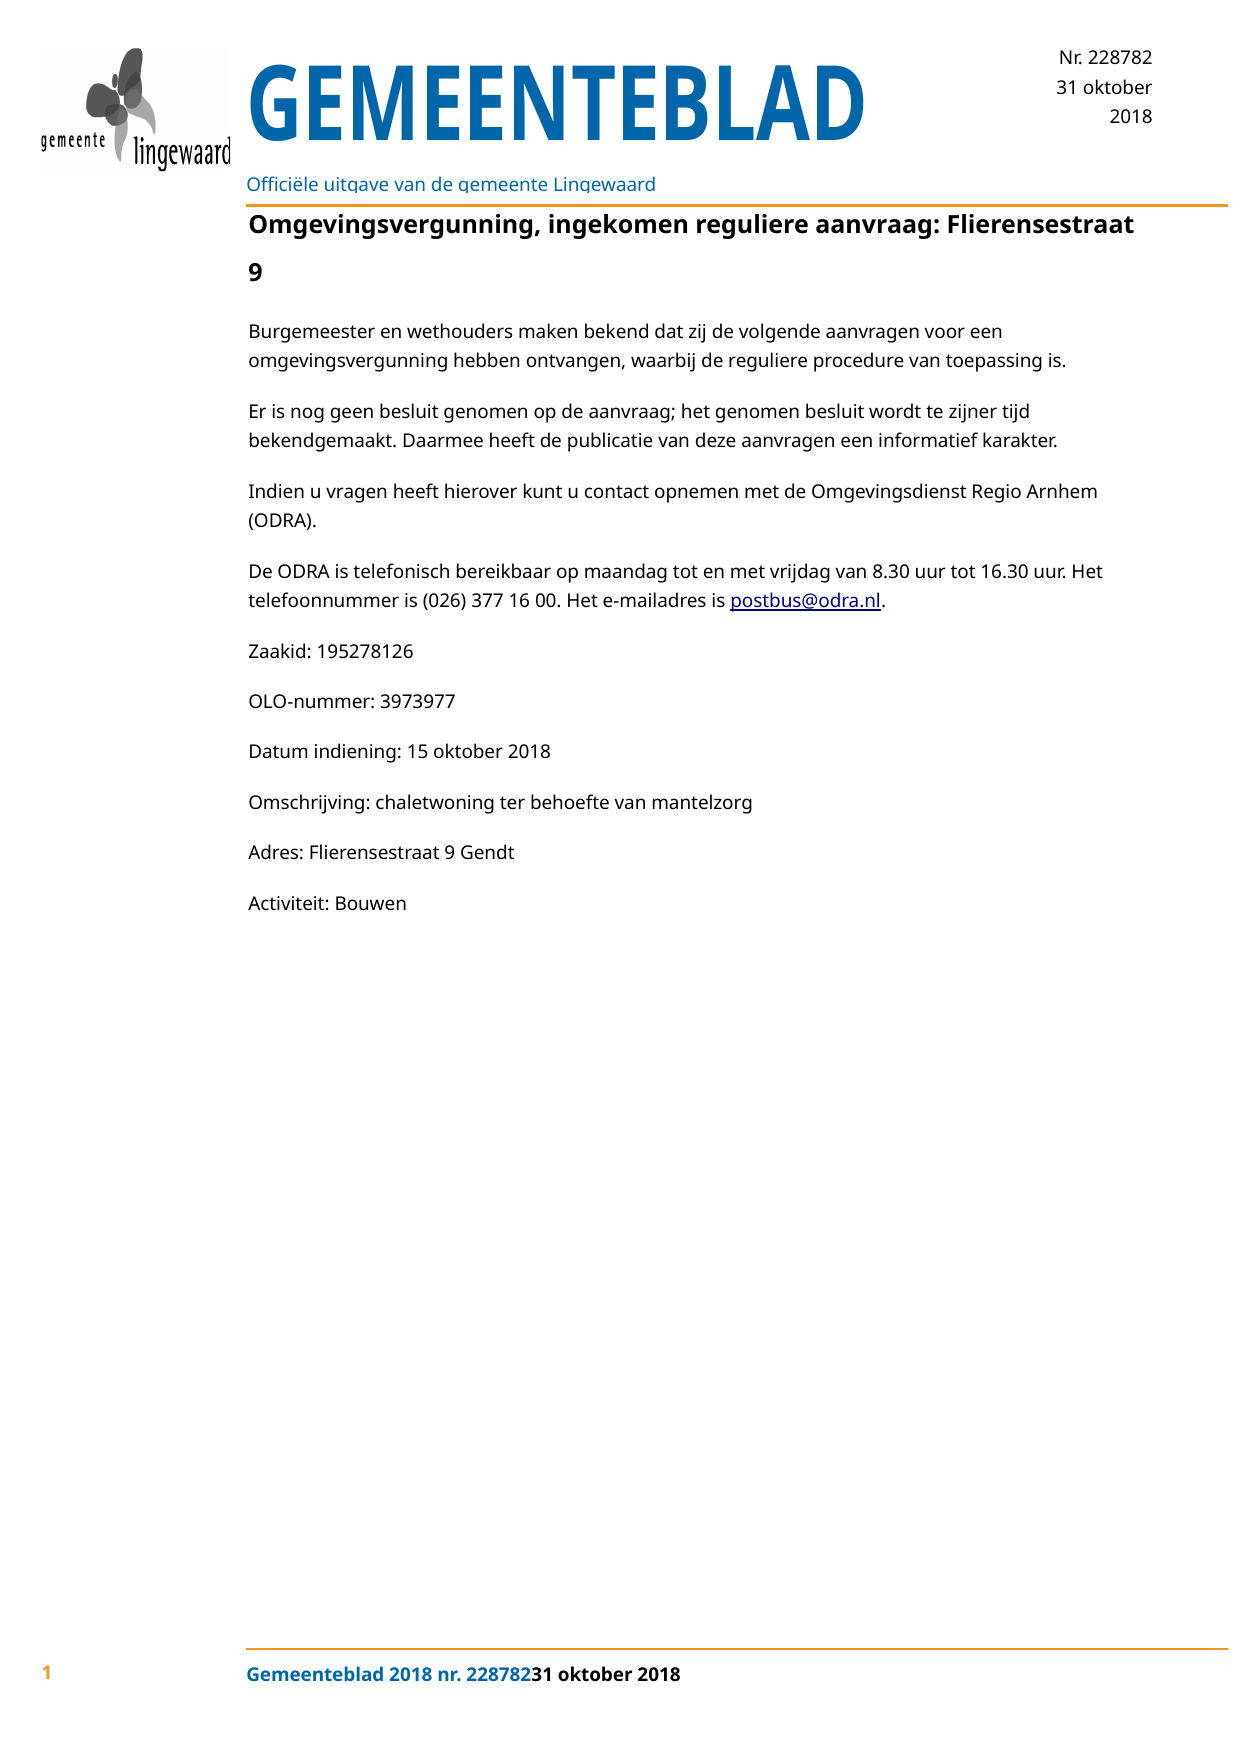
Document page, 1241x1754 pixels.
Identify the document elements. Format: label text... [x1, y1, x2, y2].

text OLO-nummer: 3973977 [248, 688, 1152, 714]
text Adres: Flierensestraat 9 Gendt [248, 839, 1152, 865]
picture [41, 47, 231, 172]
text Datum indiening: 15 oktober 2018 [248, 739, 1152, 764]
text De ODRA is telefonisch bereikbaar op maandag tot en met vrijdag van 8.30 uur tot 16.30 uur. Het telefoonnummer is (026) 377 16 00. Het e-mailadres is postbus@odra.nl. [248, 558, 1152, 613]
text Indien u vragen heeft hierover kunt u contact opnemen met de Omgevingsdienst Regio Arnhem (ODRA). [248, 478, 1152, 533]
text Omschrijving: chaletwoning ter behoefte van mantelzorg [248, 789, 1152, 815]
text Zaakid: 195278126 [248, 638, 1152, 664]
text Omgevingsvergunning, ingekomen reguliere aanvraag: Flierensestraat 9 [248, 207, 1152, 288]
text Er is nog geen besluit genomen op de aanvraag; het genomen besluit wordt te zijner tijd bekendgemaakt. Daarmee heeft de publicatie van deze aanvragen een informatief karakter. [248, 398, 1152, 453]
text Burgemeester en wethouders maken bekend dat zij de volgende aanvragen voor een omgevingsvergunning hebben ontvangen, waarbij de reguliere procedure van toepassing is. [248, 318, 1152, 373]
text Activiteit: Bouwen [248, 890, 1152, 916]
